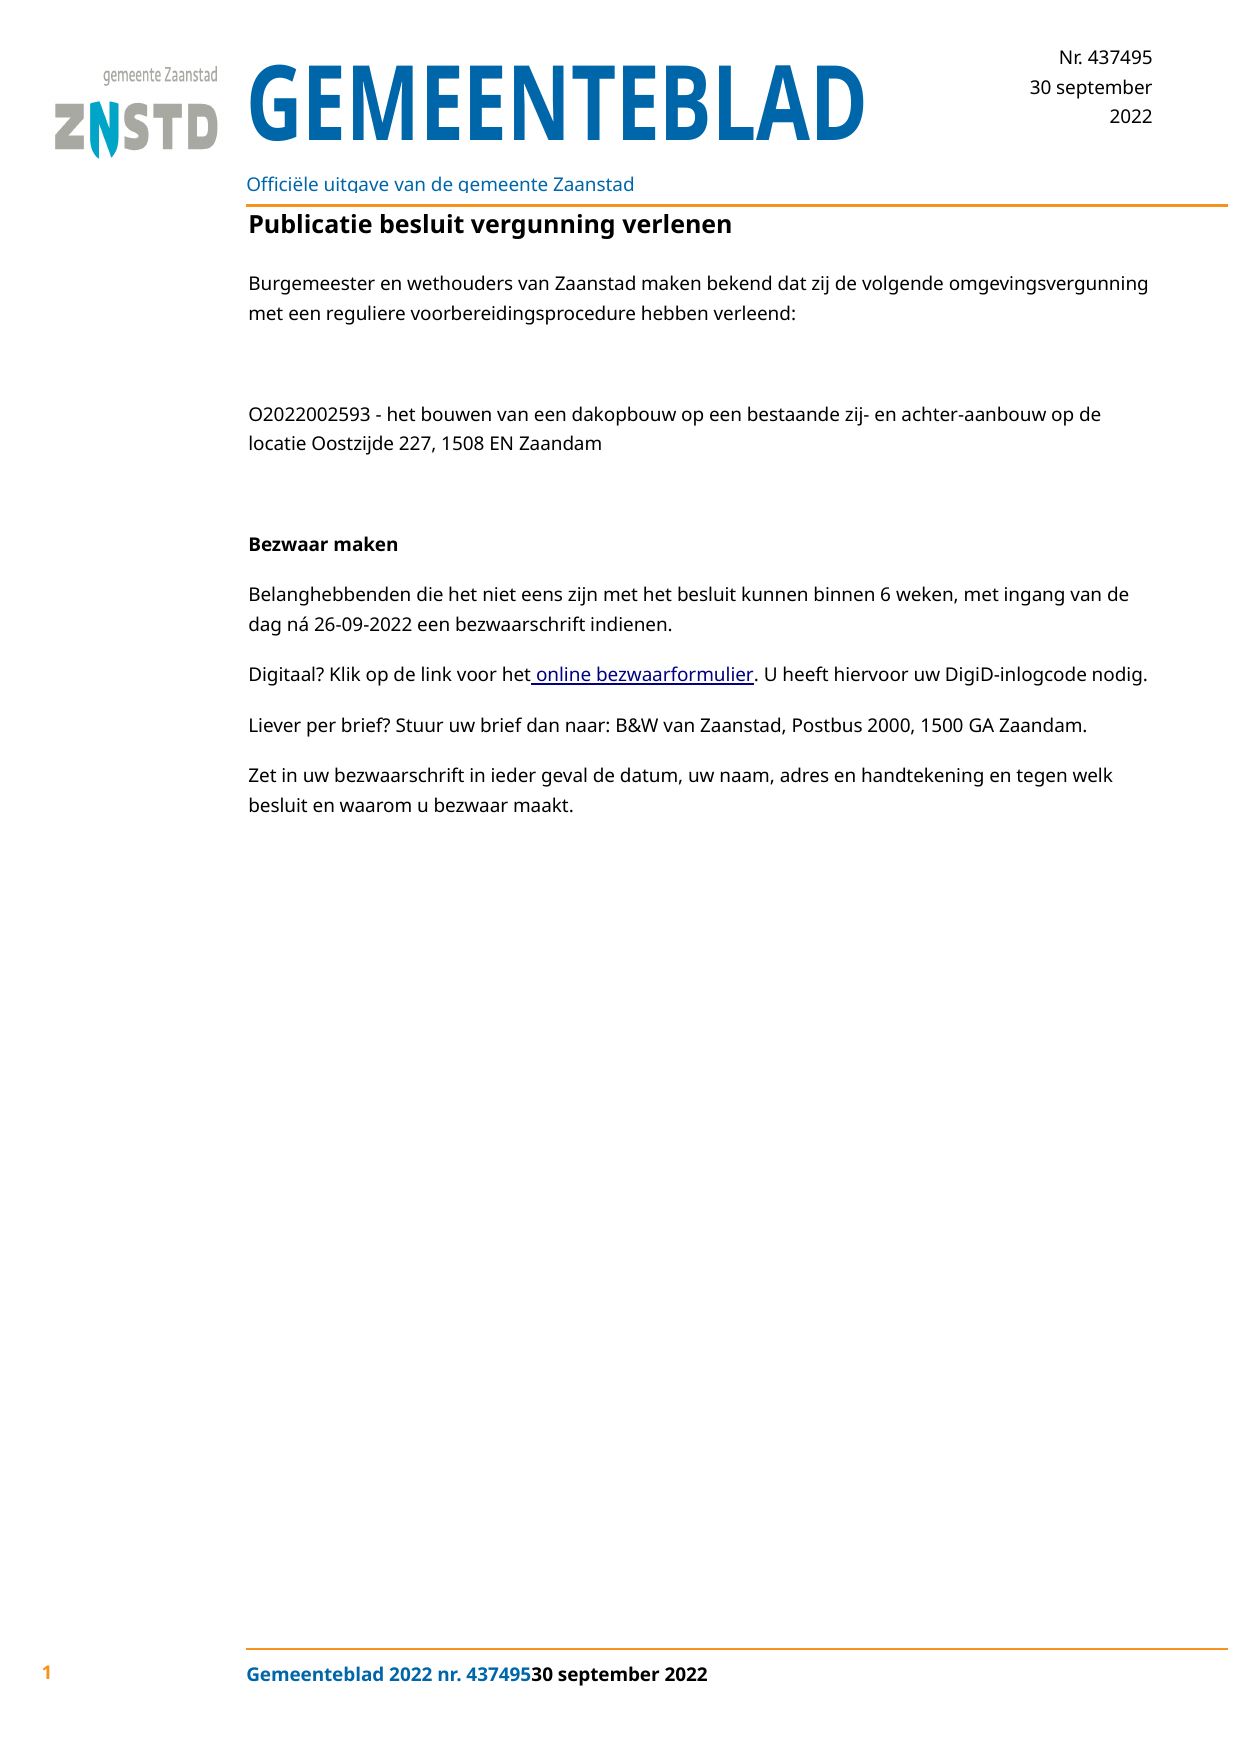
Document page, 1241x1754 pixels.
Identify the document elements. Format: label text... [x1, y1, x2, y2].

text O2022002593 - het bouwen van een dakopbouw op een bestaande zij- en achter-aanbouw op de locatie Oostzijde 227, 1508 EN Zaandam [248, 401, 1152, 456]
picture [41, 47, 231, 172]
text Digitaal? Klik op de link voor het online bezwaarformulier. U heeft hiervoor uw DigiD-inlogcode nodig. [248, 662, 1152, 687]
text Bezwaar maken [248, 531, 1152, 557]
text Publicatie besluit vergunning verlenen [248, 207, 1152, 241]
text Belanghebbenden die het niet eens zijn met het besluit kunnen binnen 6 weken, met ingang van de dag ná 26-09-2022 een bezwaarschrift indienen. [248, 582, 1152, 637]
text Liever per brief? Stuur uw brief dan naar: B&W van Zaanstad, Postbus 2000, 1500 GA Zaandam. [248, 712, 1152, 738]
text Burgemeester en wethouders van Zaanstad maken bekend dat zij de volgende omgevingsvergunning met een reguliere voorbereidingsprocedure hebben verleend: [248, 270, 1152, 326]
text Zet in uw bezwaarschrift in ieder geval de datum, uw naam, adres en handtekening en tegen welk besluit en waarom u bezwaar maakt. [248, 762, 1152, 818]
